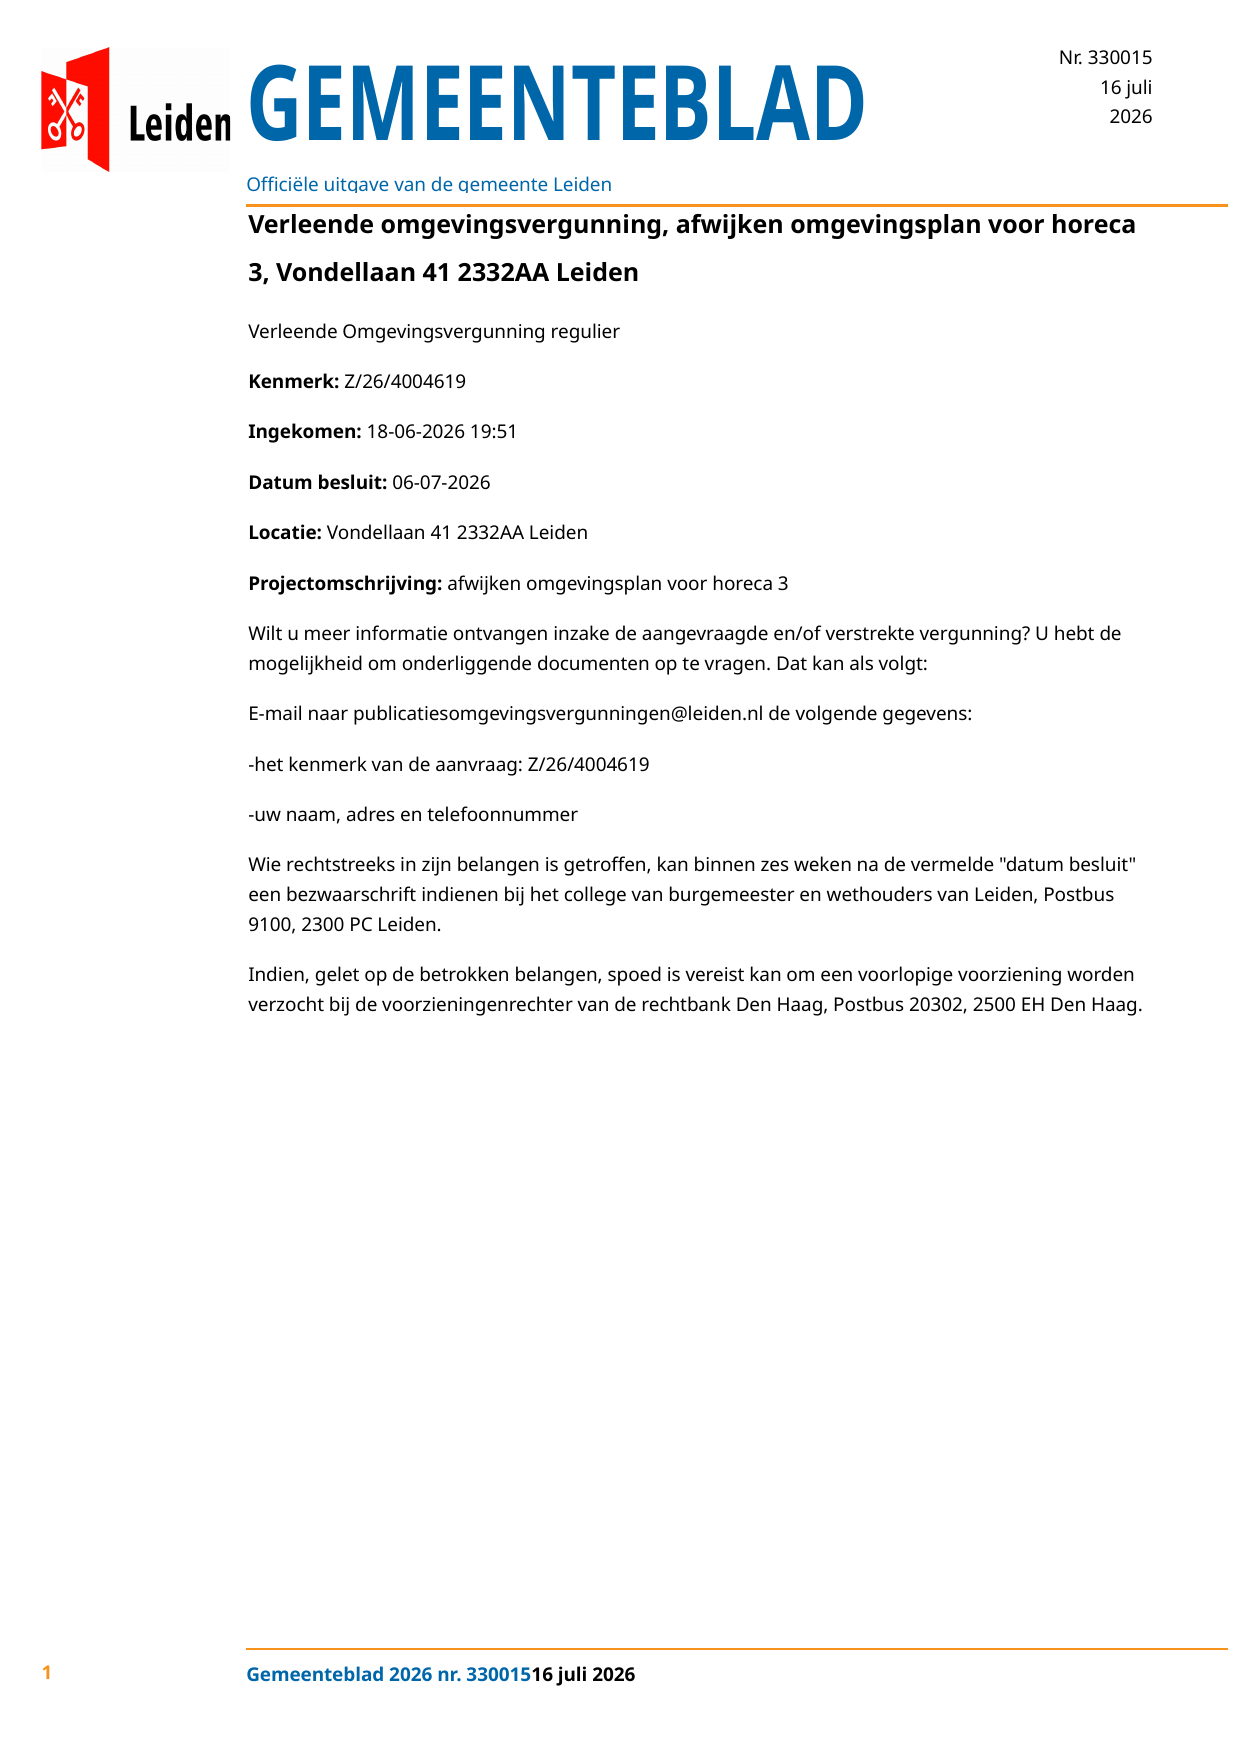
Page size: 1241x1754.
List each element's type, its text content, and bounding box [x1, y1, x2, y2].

text Verleende Omgevingsvergunning regulier [248, 318, 1152, 344]
text Projectomschrijving: afwijken omgevingsplan voor horeca 3 [248, 570, 1152, 596]
text Datum besluit: 06-07-2026 [248, 469, 1152, 495]
text E-mail naar publicatiesomgevingsvergunningen@leiden.nl de volgende gegevens: [248, 700, 1152, 726]
text Indien, gelet op de betrokken belangen, spoed is vereist kan om een voorlopige voorziening worden verzocht bij de voorzieningenrechter van de rechtbank Den Haag, Postbus 20302, 2500 EH Den Haag. [248, 961, 1152, 1017]
text Wie rechtstreeks in zijn belangen is getroffen, kan binnen zes weken na de vermelde "datum besluit" een bezwaarschrift indienen bij het college van burgemeester en wethouders van Leiden, Postbus 9100, 2300 PC Leiden. [248, 852, 1152, 937]
text -het kenmerk van de aanvraag: Z/26/4004619 [248, 751, 1152, 777]
text Locatie: Vondellaan 41 2332AA Leiden [248, 519, 1152, 545]
text Wilt u meer informatie ontvangen inzake de aangevraagde en/of verstrekte vergunning? U hebt de mogelijkheid om onderliggende documenten op te vragen. Dat kan als volgt: [248, 620, 1152, 676]
text Verleende omgevingsvergunning, afwijken omgevingsplan voor horeca 3, Vondellaan 41 2332AA Leiden [248, 207, 1152, 288]
text Ingekomen: 18-06-2026 19:51 [248, 419, 1152, 444]
text -uw naam, adres en telefoonnummer [248, 801, 1152, 827]
text Kenmerk: Z/26/4004619 [248, 368, 1152, 394]
picture [41, 47, 231, 172]
